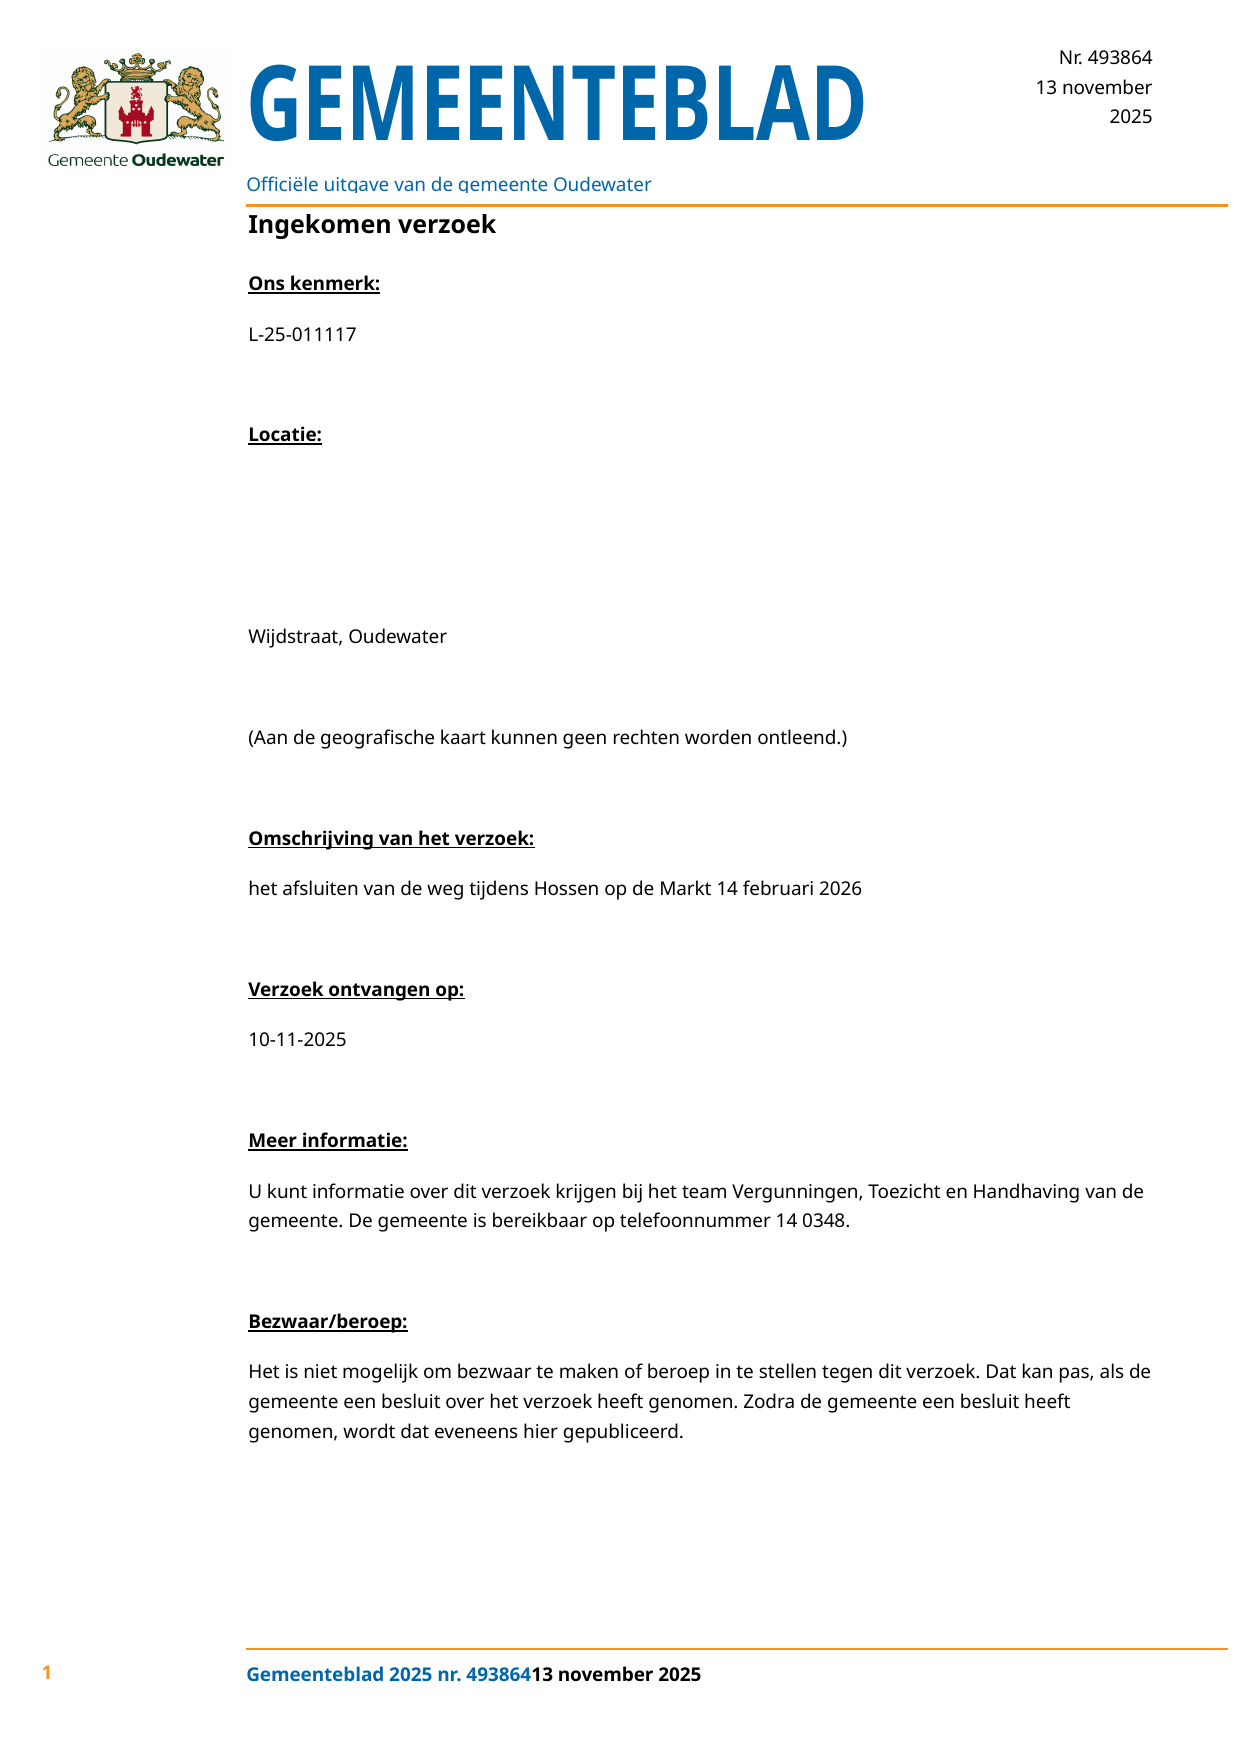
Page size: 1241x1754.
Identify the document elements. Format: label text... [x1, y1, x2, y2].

picture [41, 47, 231, 172]
text (Aan de geografische kaart kunnen geen rechten worden ontleend.) [248, 724, 1152, 750]
text Locatie: [248, 422, 1152, 447]
text Ons kenmerk: [248, 270, 1152, 296]
text Meer informatie: [248, 1127, 1152, 1153]
text L-25-011117 [248, 321, 1152, 346]
text Omschrijving van het verzoek: [248, 825, 1152, 851]
text Ingekomen verzoek [248, 207, 1152, 241]
text U kunt informatie over dit verzoek krijgen bij het team Vergunningen, Toezicht en Handhaving van de gemeente. De gemeente is bereikbaar op telefoonnummer 14 0348. [248, 1178, 1152, 1233]
text 10-11-2025 [248, 1027, 1152, 1052]
text Bezwaar/beroep: [248, 1308, 1152, 1334]
text Verzoek ontvangen op: [248, 976, 1152, 1002]
text Het is niet mogelijk om bezwaar te maken of beroep in te stellen tegen dit verzoek. Dat kan pas, als de gemeente een besluit over het verzoek heeft genomen. Zodra de gemeente een besluit heeft genomen, wordt dat eveneens hier gepubliceerd. [248, 1359, 1152, 1443]
text het afsluiten van de weg tijdens Hossen op de Markt 14 februari 2026 [248, 875, 1152, 901]
text Wijdstraat, Oudewater [248, 623, 1152, 649]
